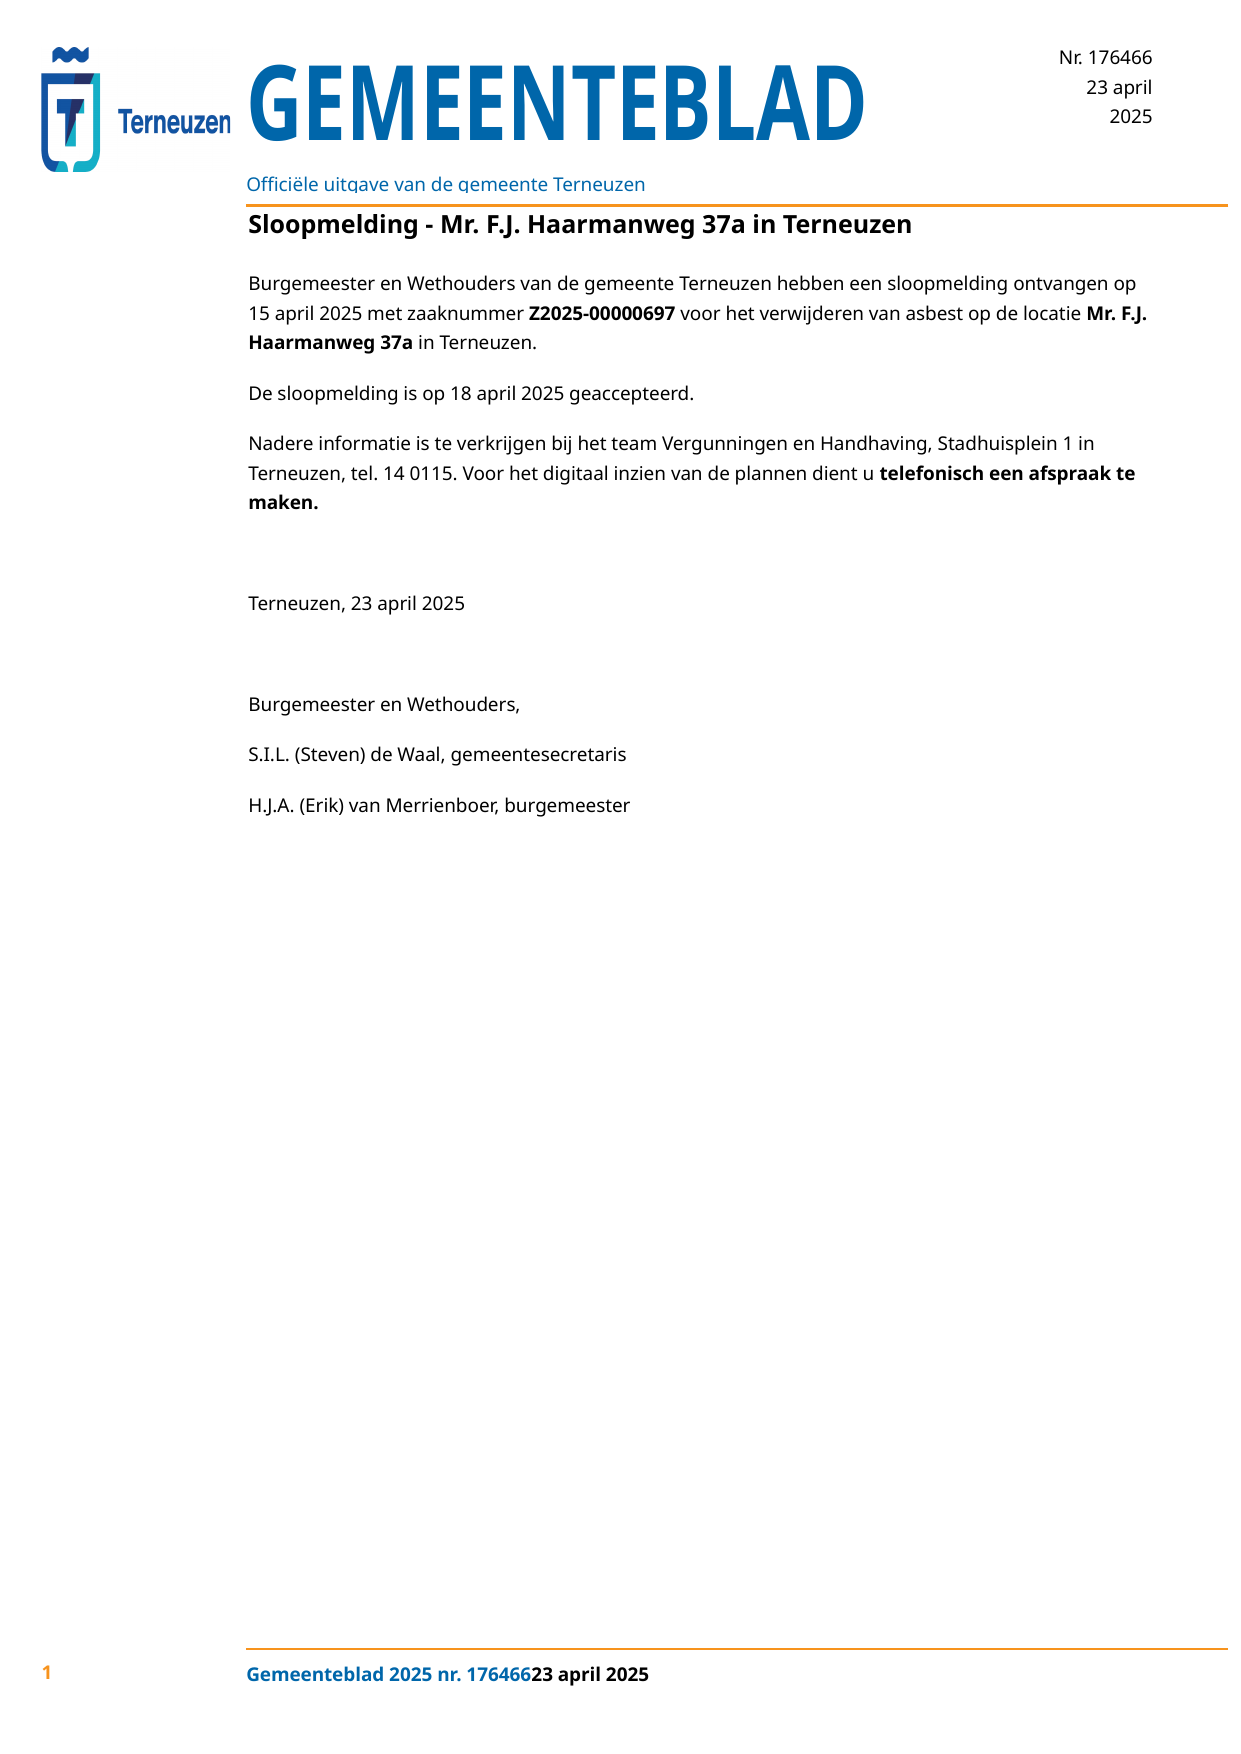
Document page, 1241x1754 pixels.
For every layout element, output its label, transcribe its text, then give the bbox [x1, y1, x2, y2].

text Nadere informatie is te verkrijgen bij het team Vergunningen en Handhaving, Stadhuisplein 1 in Terneuzen, tel. 14 0115. Voor het digitaal inzien van de plannen dient u telefonisch een afspraak te maken. [248, 430, 1152, 515]
text Terneuzen, 23 april 2025 [248, 590, 1152, 616]
picture [41, 47, 231, 172]
text S.I.L. (Steven) de Waal, gemeentesecretaris [248, 742, 1152, 767]
text Sloopmelding - Mr. F.J. Haarmanweg 37a in Terneuzen [248, 207, 1152, 241]
text De sloopmelding is op 18 april 2025 geaccepteerd. [248, 380, 1152, 406]
text Burgemeester en Wethouders van de gemeente Terneuzen hebben een sloopmelding ontvangen op 15 april 2025 met zaaknummer Z2025-00000697 voor het verwijderen van asbest op de locatie Mr. F.J. Haarmanweg 37a in Terneuzen. [248, 270, 1152, 355]
text Burgemeester en Wethouders, [248, 691, 1152, 717]
text H.J.A. (Erik) van Merrienboer, burgemeester [248, 792, 1152, 818]
